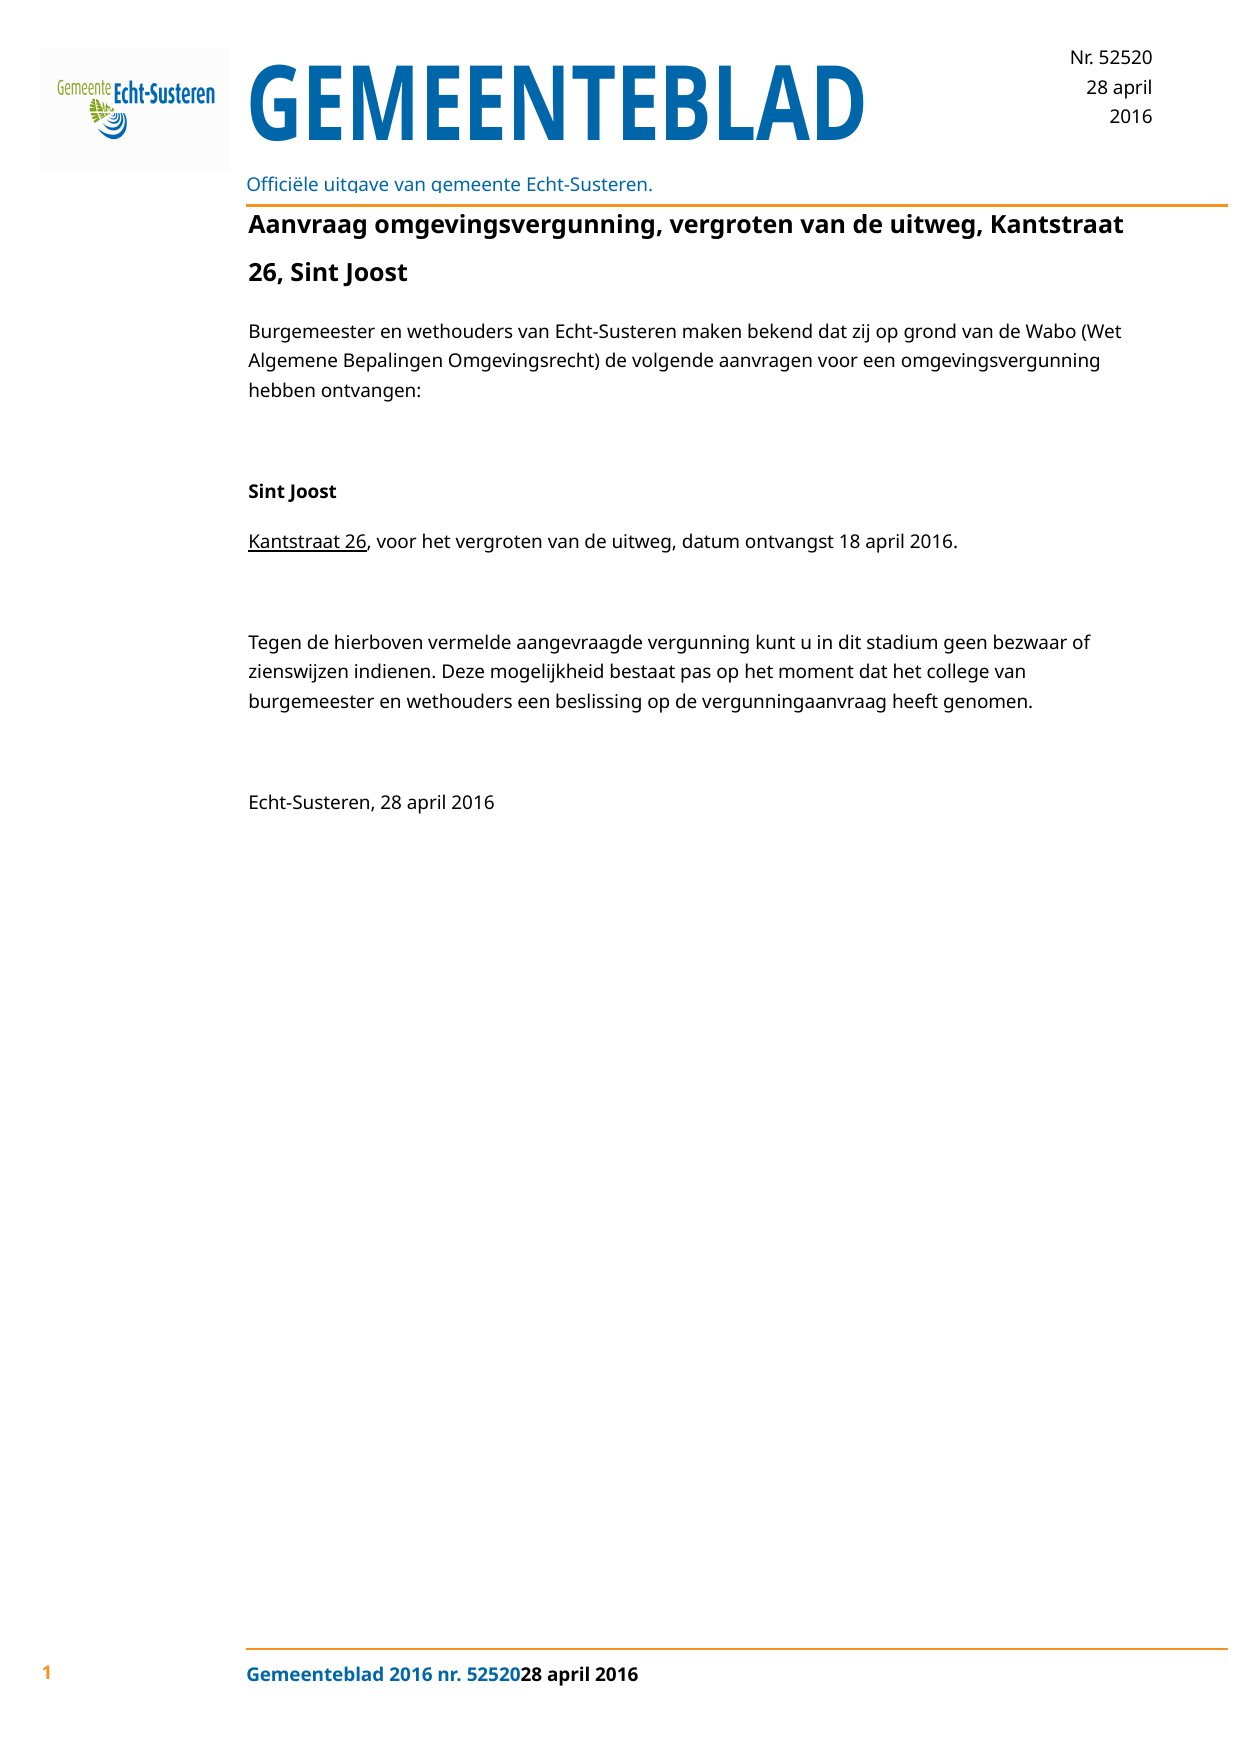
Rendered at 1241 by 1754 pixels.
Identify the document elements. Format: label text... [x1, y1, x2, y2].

text Sint Joost [248, 478, 1152, 504]
text Kantstraat 26, voor het vergroten van de uitweg, datum ontvangst 18 april 2016. [248, 528, 1152, 554]
text Tegen de hierboven vermelde aangevraagde vergunning kunt u in dit stadium geen bezwaar of zienswijzen indienen. Deze mogelijkheid bestaat pas op het moment dat het college van burgemeester en wethouders een beslissing op de vergunningaanvraag heeft genomen. [248, 629, 1152, 714]
text Aanvraag omgevingsvergunning, vergroten van de uitweg, Kantstraat 26, Sint Joost [248, 207, 1152, 288]
text Burgemeester en wethouders van Echt-Susteren maken bekend dat zij op grond van de Wabo (Wet Algemene Bepalingen Omgevingsrecht) de volgende aanvragen voor een omgevingsvergunning hebben ontvangen: [248, 318, 1152, 403]
picture [41, 47, 231, 172]
text Echt-Susteren, 28 april 2016 [248, 789, 1152, 815]
